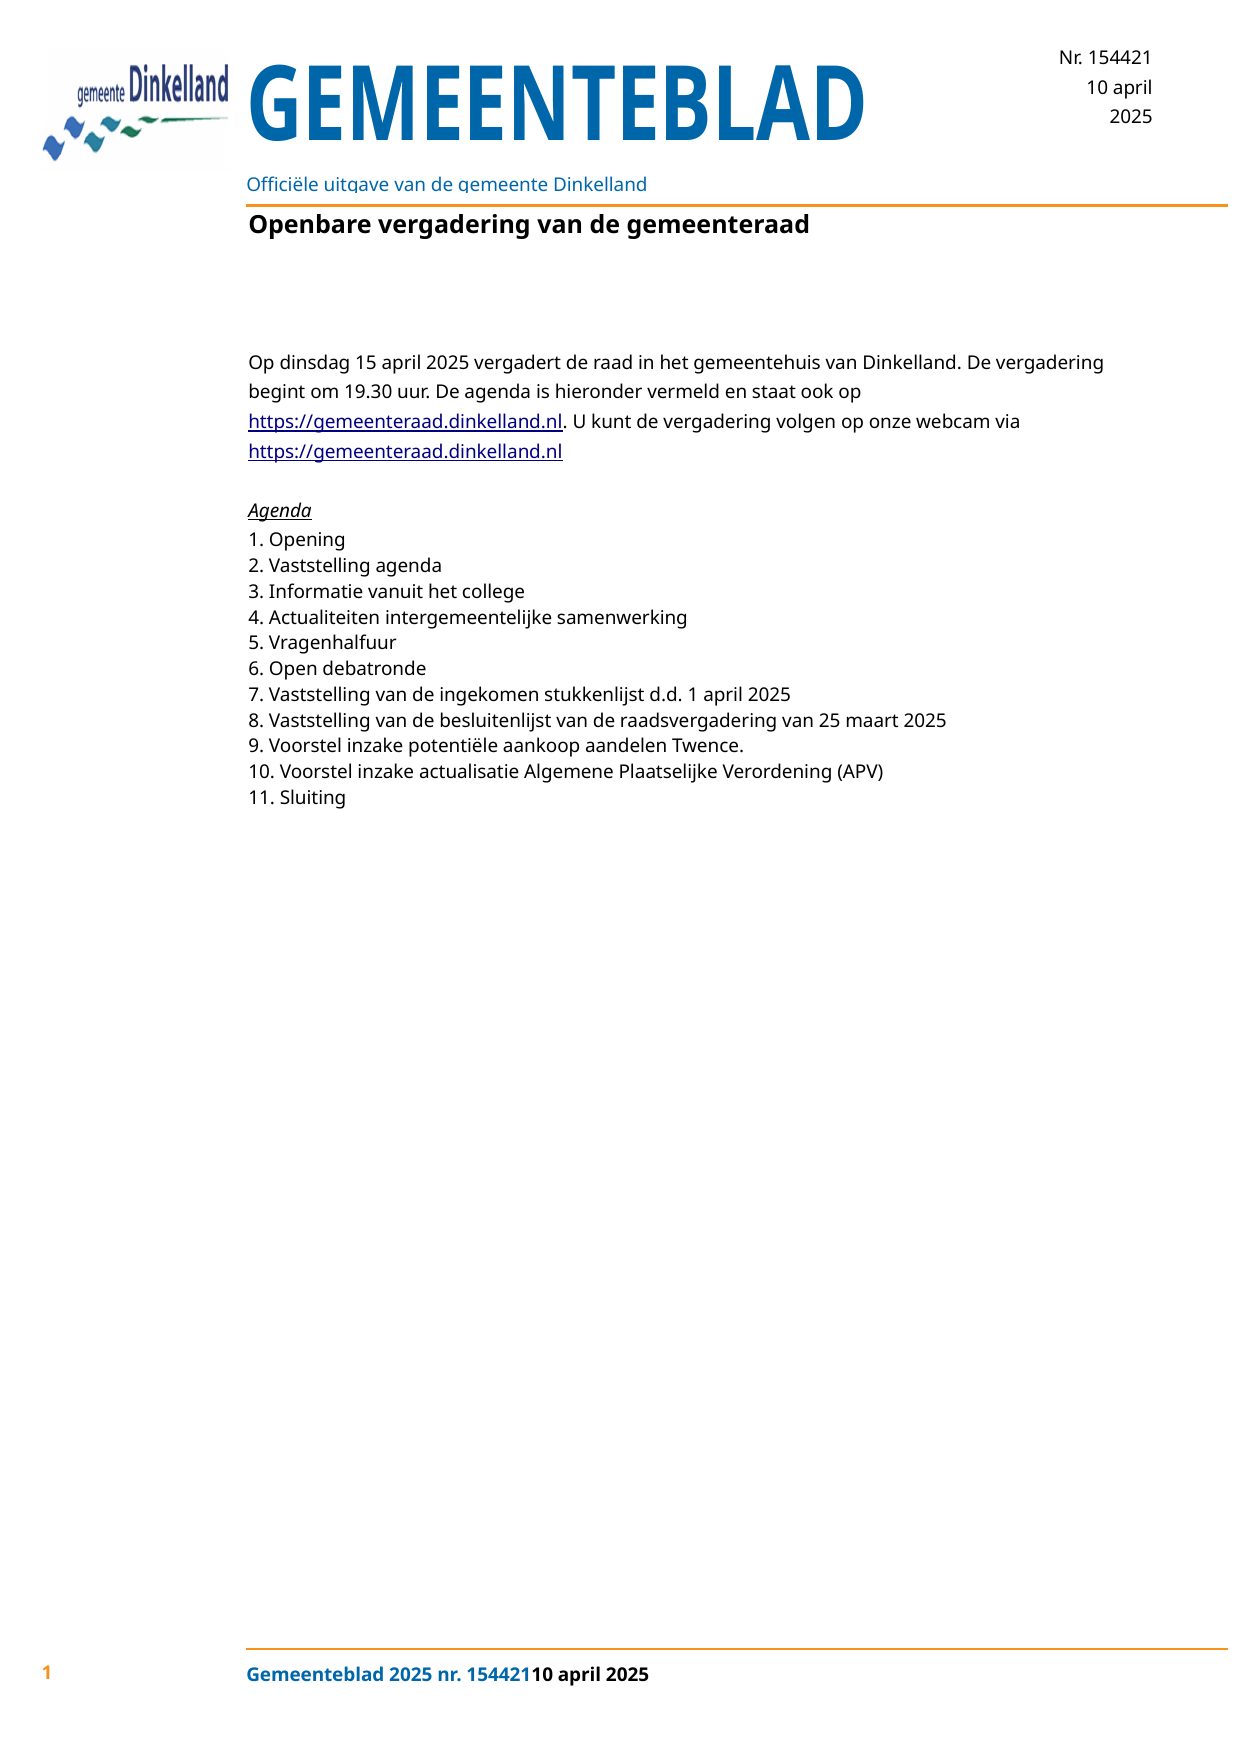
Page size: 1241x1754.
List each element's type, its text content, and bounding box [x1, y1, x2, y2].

text 4. Actualiteiten intergemeentelijke samenwerking [248, 604, 1152, 629]
picture [41, 47, 231, 172]
text 7. Vaststelling van de ingekomen stukkenlijst d.d. 1 april 2025 [248, 681, 1152, 707]
text 6. Open debatronde [248, 655, 1152, 681]
text 1. Opening [248, 527, 1152, 552]
text Openbare vergadering van de gemeenteraad [248, 207, 1152, 241]
text Op dinsdag 15 april 2025 vergadert de raad in het gemeentehuis van Dinkelland. De vergadering begint om 19.30 uur. De agenda is hieronder vermeld en staat ook op https://gemeenteraad.dinkelland.nl. U kunt de vergadering volgen op onze webcam via https://gemeenteraad.dinkelland.nl [248, 349, 1152, 464]
text 11. Sluiting [248, 784, 1152, 810]
text 10. Voorstel inzake actualisatie Algemene Plaatselijke Verordening (APV) [248, 758, 1152, 784]
text 9. Voorstel inzake potentiële aankoop aandelen Twence. [248, 732, 1152, 758]
text Agenda [248, 497, 1152, 523]
text 3. Informatie vanuit het college [248, 578, 1152, 604]
text 2. Vaststelling agenda [248, 552, 1152, 578]
text 8. Vaststelling van de besluitenlijst van de raadsvergadering van 25 maart 2025 [248, 707, 1152, 732]
text 5. Vragenhalfuur [248, 629, 1152, 655]
